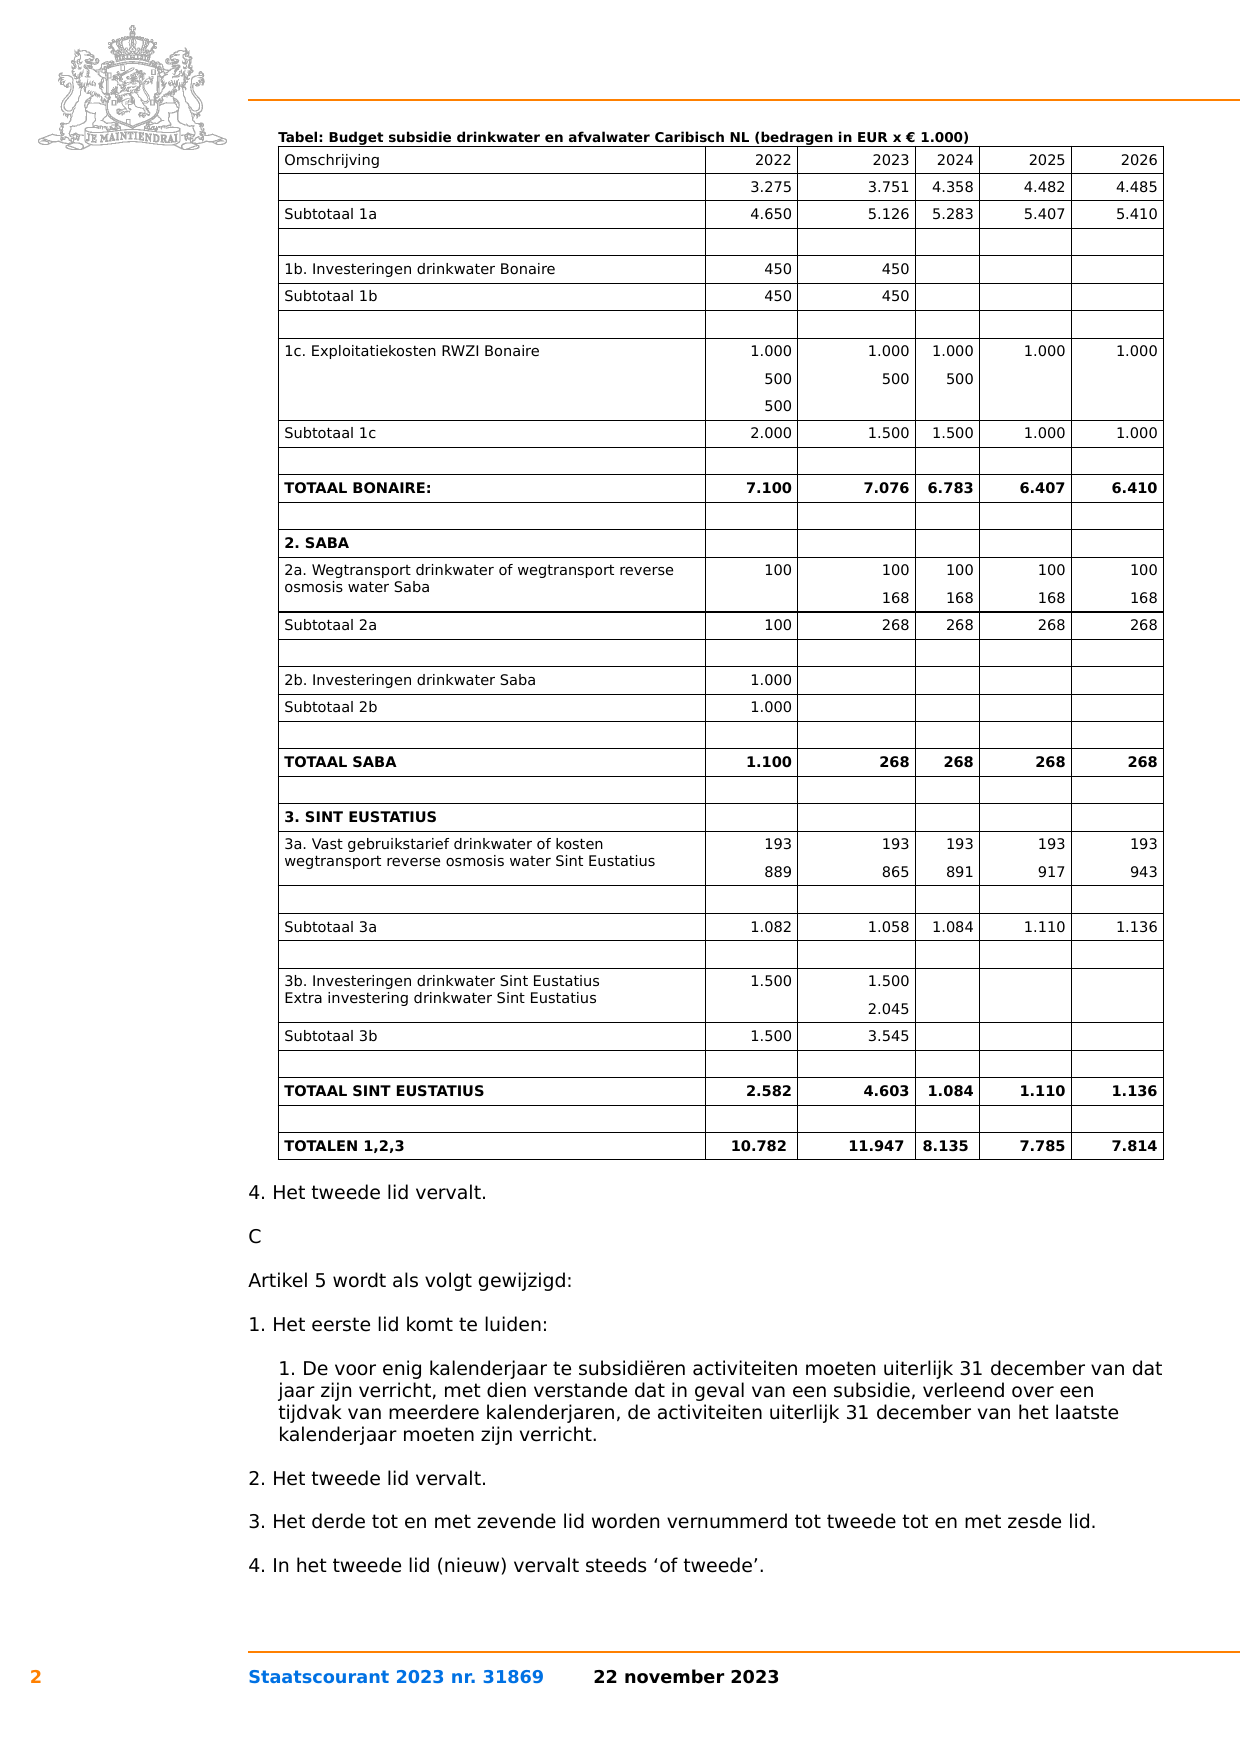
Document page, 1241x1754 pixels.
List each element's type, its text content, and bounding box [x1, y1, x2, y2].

table_cell [980, 969, 1071, 995]
table_cell [279, 886, 705, 913]
table_cell [1072, 503, 1163, 529]
table_cell TOTAAL BONAIRE: [279, 475, 705, 502]
table_cell [1072, 667, 1163, 693]
table_cell [706, 777, 797, 803]
table_cell [916, 256, 979, 283]
table_cell 1.000 [916, 339, 979, 365]
table_cell 6.783 [916, 475, 979, 502]
table_cell [1072, 392, 1163, 419]
table_cell [916, 695, 979, 721]
table_cell [916, 886, 979, 913]
table_cell [1072, 695, 1163, 721]
text 4. In het tweede lid (nieuw) vervalt steeds ‘of tweede’. [248, 1555, 1163, 1577]
text C [248, 1226, 1163, 1248]
table_cell [916, 969, 979, 995]
table_cell [798, 1051, 915, 1077]
table_cell 268 [1072, 613, 1163, 639]
table_cell [279, 311, 705, 337]
table_cell [916, 777, 979, 803]
table_cell 193 [1072, 832, 1163, 858]
table_cell [798, 886, 915, 913]
table_cell [1072, 777, 1163, 803]
table_cell [980, 284, 1071, 310]
text 4. Het tweede lid vervalt. [248, 1182, 1163, 1204]
table_cell 1.082 [706, 914, 797, 940]
table_cell [798, 941, 915, 967]
table_cell 7.100 [706, 475, 797, 502]
table_cell Subtotaal 3b [279, 1023, 705, 1050]
table_cell Subtotaal 2a [279, 613, 705, 639]
table_cell [980, 1051, 1071, 1077]
table_cell 2024 [916, 147, 979, 173]
table_cell 4.482 [980, 174, 1071, 200]
table_cell 268 [916, 749, 979, 776]
table_cell 917 [980, 858, 1071, 885]
table_cell [1072, 365, 1163, 392]
table_cell 268 [798, 749, 915, 776]
table_cell [1072, 448, 1163, 474]
table_cell [706, 448, 797, 474]
table_cell [980, 365, 1071, 392]
table_cell 2022 [706, 147, 797, 173]
table_cell [706, 1051, 797, 1077]
table_cell [980, 722, 1071, 748]
table_cell [916, 640, 979, 666]
table_cell 3b. Investeringen drinkwater Sint Eustatius Extra investering drinkwater Sint Eustatius [279, 969, 705, 1022]
table_cell [706, 886, 797, 913]
table_cell 1.084 [916, 1078, 979, 1104]
table_cell 1.000 [706, 339, 797, 365]
table_cell 1.000 [980, 339, 1071, 365]
table_cell 2b. Investeringen drinkwater Saba [279, 667, 705, 693]
table_cell 268 [1072, 749, 1163, 776]
table_cell [980, 695, 1071, 721]
table_cell [980, 229, 1071, 255]
table_cell 1.136 [1072, 914, 1163, 940]
table_cell [1072, 941, 1163, 967]
table_cell 268 [916, 613, 979, 639]
table_cell [1072, 530, 1163, 557]
table_cell 450 [706, 256, 797, 283]
table_cell 4.485 [1072, 174, 1163, 200]
table_cell 1.100 [706, 749, 797, 776]
table_cell Subtotaal 1a [279, 201, 705, 228]
table_cell [279, 229, 705, 255]
table_cell 7.076 [798, 475, 915, 502]
table_cell 100 [706, 558, 797, 584]
table_cell 450 [798, 256, 915, 283]
table_cell [916, 941, 979, 967]
table_cell TOTAAL SINT EUSTATIUS [279, 1078, 705, 1104]
table_cell 1.084 [916, 914, 979, 940]
table_cell [916, 722, 979, 748]
table_cell [798, 777, 915, 803]
table_cell [1072, 1023, 1163, 1050]
table_cell [798, 667, 915, 693]
table_cell [706, 311, 797, 337]
table_cell TOTAAL SABA [279, 749, 705, 776]
table_cell [706, 530, 797, 557]
table_cell [916, 229, 979, 255]
text 1. De voor enig kalenderjaar te subsidiëren activiteiten moeten uiterlijk 31 december van dat jaar zijn verricht, met dien verstande dat in geval van een subsidie, verleend over een tijdvak van meerdere kalenderjaren, de activiteiten uiterlijk 31 december van het laatste kalenderjaar moeten zijn verricht. [278, 1358, 1163, 1446]
picture [38, 25, 227, 150]
table_cell 193 [798, 832, 915, 858]
table_cell [980, 311, 1071, 337]
table_header Tabel: Budget subsidie drinkwater en afvalwater Caribisch NL (bedragen in EUR x € 1.000) [278, 130, 1163, 146]
table_cell [1072, 1051, 1163, 1077]
table_cell 450 [798, 284, 915, 310]
table_cell 1.500 [798, 421, 915, 447]
table_cell [1072, 256, 1163, 283]
table_cell 5.126 [798, 201, 915, 228]
table_cell [1072, 1106, 1163, 1132]
table_cell 500 [706, 365, 797, 392]
table_cell 3a. Vast gebruikstarief drinkwater of kosten wegtransport reverse osmosis water Sint Eustatius [279, 832, 705, 885]
table_cell 11.947 [798, 1133, 915, 1159]
table_cell [980, 886, 1071, 913]
table_cell [798, 503, 915, 529]
table_cell [706, 804, 797, 831]
table_cell 1.500 [798, 969, 915, 995]
table_cell 100 [916, 558, 979, 584]
table_cell [916, 995, 979, 1022]
table_cell [706, 584, 797, 611]
table_cell [980, 941, 1071, 967]
table_cell 193 [706, 832, 797, 858]
table_cell 500 [706, 392, 797, 419]
table_cell [1072, 804, 1163, 831]
table_cell [706, 229, 797, 255]
table_cell 5.407 [980, 201, 1071, 228]
table_cell 3.545 [798, 1023, 915, 1050]
table_cell [980, 448, 1071, 474]
table_cell [798, 640, 915, 666]
table_cell 865 [798, 858, 915, 885]
table_cell [798, 695, 915, 721]
table_cell 1b. Investeringen drinkwater Bonaire [279, 256, 705, 283]
table_cell [798, 229, 915, 255]
table_cell [980, 392, 1071, 419]
table_cell 6.410 [1072, 475, 1163, 502]
table_cell 3.751 [798, 174, 915, 200]
table_cell 168 [798, 584, 915, 611]
table_cell 3.275 [706, 174, 797, 200]
table_cell 2.582 [706, 1078, 797, 1104]
table_cell [980, 256, 1071, 283]
table_cell [980, 667, 1071, 693]
table_cell 4.603 [798, 1078, 915, 1104]
table_cell [798, 448, 915, 474]
table_cell 1c. Exploitatiekosten RWZI Bonaire [279, 339, 705, 419]
table_cell 2. SABA [279, 530, 705, 557]
table_cell 100 [706, 613, 797, 639]
table_cell [1072, 229, 1163, 255]
table_cell 1.000 [706, 667, 797, 693]
table_cell [798, 392, 915, 419]
table_cell 1.058 [798, 914, 915, 940]
table_cell 3. SINT EUSTATIUS [279, 804, 705, 831]
table_cell [798, 722, 915, 748]
table_cell [916, 667, 979, 693]
text 3. Het derde tot en met zevende lid worden vernummerd tot tweede tot en met zesde lid. [248, 1511, 1163, 1533]
table_cell 1.500 [916, 421, 979, 447]
table_cell 2025 [980, 147, 1071, 173]
table_cell [706, 722, 797, 748]
table_cell 500 [916, 365, 979, 392]
table_cell [798, 1106, 915, 1132]
table_cell [980, 640, 1071, 666]
table_cell [1072, 969, 1163, 995]
table_cell 193 [916, 832, 979, 858]
table_cell [1072, 311, 1163, 337]
table_cell 268 [980, 749, 1071, 776]
table_cell [279, 503, 705, 529]
text Artikel 5 wordt als volgt gewijzigd: [248, 1270, 1163, 1292]
table_cell 1.110 [980, 1078, 1071, 1104]
table_cell 1.136 [1072, 1078, 1163, 1104]
table_cell 891 [916, 858, 979, 885]
table_cell [916, 503, 979, 529]
table_cell 100 [1072, 558, 1163, 584]
table_cell 193 [980, 832, 1071, 858]
text 2. Het tweede lid vervalt. [248, 1467, 1163, 1489]
table_cell [279, 941, 705, 967]
table_cell 7.814 [1072, 1133, 1163, 1159]
table_cell 1.000 [706, 695, 797, 721]
table_cell 1.000 [1072, 339, 1163, 365]
table_cell 168 [980, 584, 1071, 611]
table_cell Subtotaal 3a [279, 914, 705, 940]
table_cell [1072, 995, 1163, 1022]
table_cell 1.000 [798, 339, 915, 365]
table_cell [980, 777, 1071, 803]
table_cell [980, 503, 1071, 529]
table_cell 100 [798, 558, 915, 584]
table_cell [279, 1051, 705, 1077]
table_cell [916, 1106, 979, 1132]
table_cell 2.000 [706, 421, 797, 447]
table_cell 168 [1072, 584, 1163, 611]
table_cell [279, 640, 705, 666]
table_cell [1072, 284, 1163, 310]
table_cell 450 [706, 284, 797, 310]
table_cell 889 [706, 858, 797, 885]
table_cell [706, 995, 797, 1022]
table_cell [706, 640, 797, 666]
table_cell 1.110 [980, 914, 1071, 940]
table_cell 1.500 [706, 1023, 797, 1050]
table_cell Subtotaal 1b [279, 284, 705, 310]
table_cell [980, 1023, 1071, 1050]
table_cell [1072, 640, 1163, 666]
table_cell 7.785 [980, 1133, 1071, 1159]
table_cell [1072, 722, 1163, 748]
table_cell Subtotaal 2b [279, 695, 705, 721]
table_cell [916, 804, 979, 831]
table_cell [798, 804, 915, 831]
table_cell 500 [798, 365, 915, 392]
table_cell 5.410 [1072, 201, 1163, 228]
table_cell [916, 1051, 979, 1077]
table_cell [279, 1106, 705, 1132]
table_cell [706, 941, 797, 967]
table_cell [916, 530, 979, 557]
table_cell [916, 311, 979, 337]
table_cell [916, 392, 979, 419]
table_cell [279, 174, 705, 200]
table_cell [706, 503, 797, 529]
table_cell 4.650 [706, 201, 797, 228]
text 1. Het eerste lid komt te luiden: [248, 1314, 1163, 1336]
table_cell [916, 284, 979, 310]
table_cell 1.000 [980, 421, 1071, 447]
table_cell [279, 448, 705, 474]
table_cell 6.407 [980, 475, 1071, 502]
table_cell 2.045 [798, 995, 915, 1022]
table_cell 168 [916, 584, 979, 611]
table_cell 1.500 [706, 969, 797, 995]
table_cell [798, 311, 915, 337]
table_cell [980, 804, 1071, 831]
table_cell 10.782 [706, 1133, 797, 1159]
table_cell 268 [980, 613, 1071, 639]
table_cell 4.358 [916, 174, 979, 200]
table_cell 2023 [798, 147, 915, 173]
table_cell [980, 530, 1071, 557]
table_cell Subtotaal 1c [279, 421, 705, 447]
table_cell 268 [798, 613, 915, 639]
table_cell [980, 995, 1071, 1022]
table_cell 943 [1072, 858, 1163, 885]
table_cell [706, 1106, 797, 1132]
table_cell [1072, 886, 1163, 913]
table_cell TOTALEN 1,2,3 [279, 1133, 705, 1159]
table_cell 8.135 [916, 1133, 979, 1159]
table_cell 5.283 [916, 201, 979, 228]
table_cell 2a. Wegtransport drinkwater of wegtransport reverse osmosis water Saba [279, 558, 705, 611]
table_cell [980, 1106, 1071, 1132]
table_cell [916, 448, 979, 474]
table_cell [279, 722, 705, 748]
table_cell [798, 530, 915, 557]
table_cell 1.000 [1072, 421, 1163, 447]
table_cell Omschrijving [279, 147, 705, 173]
table_cell 100 [980, 558, 1071, 584]
table_cell [916, 1023, 979, 1050]
table_cell 2026 [1072, 147, 1163, 173]
table_cell [279, 777, 705, 803]
